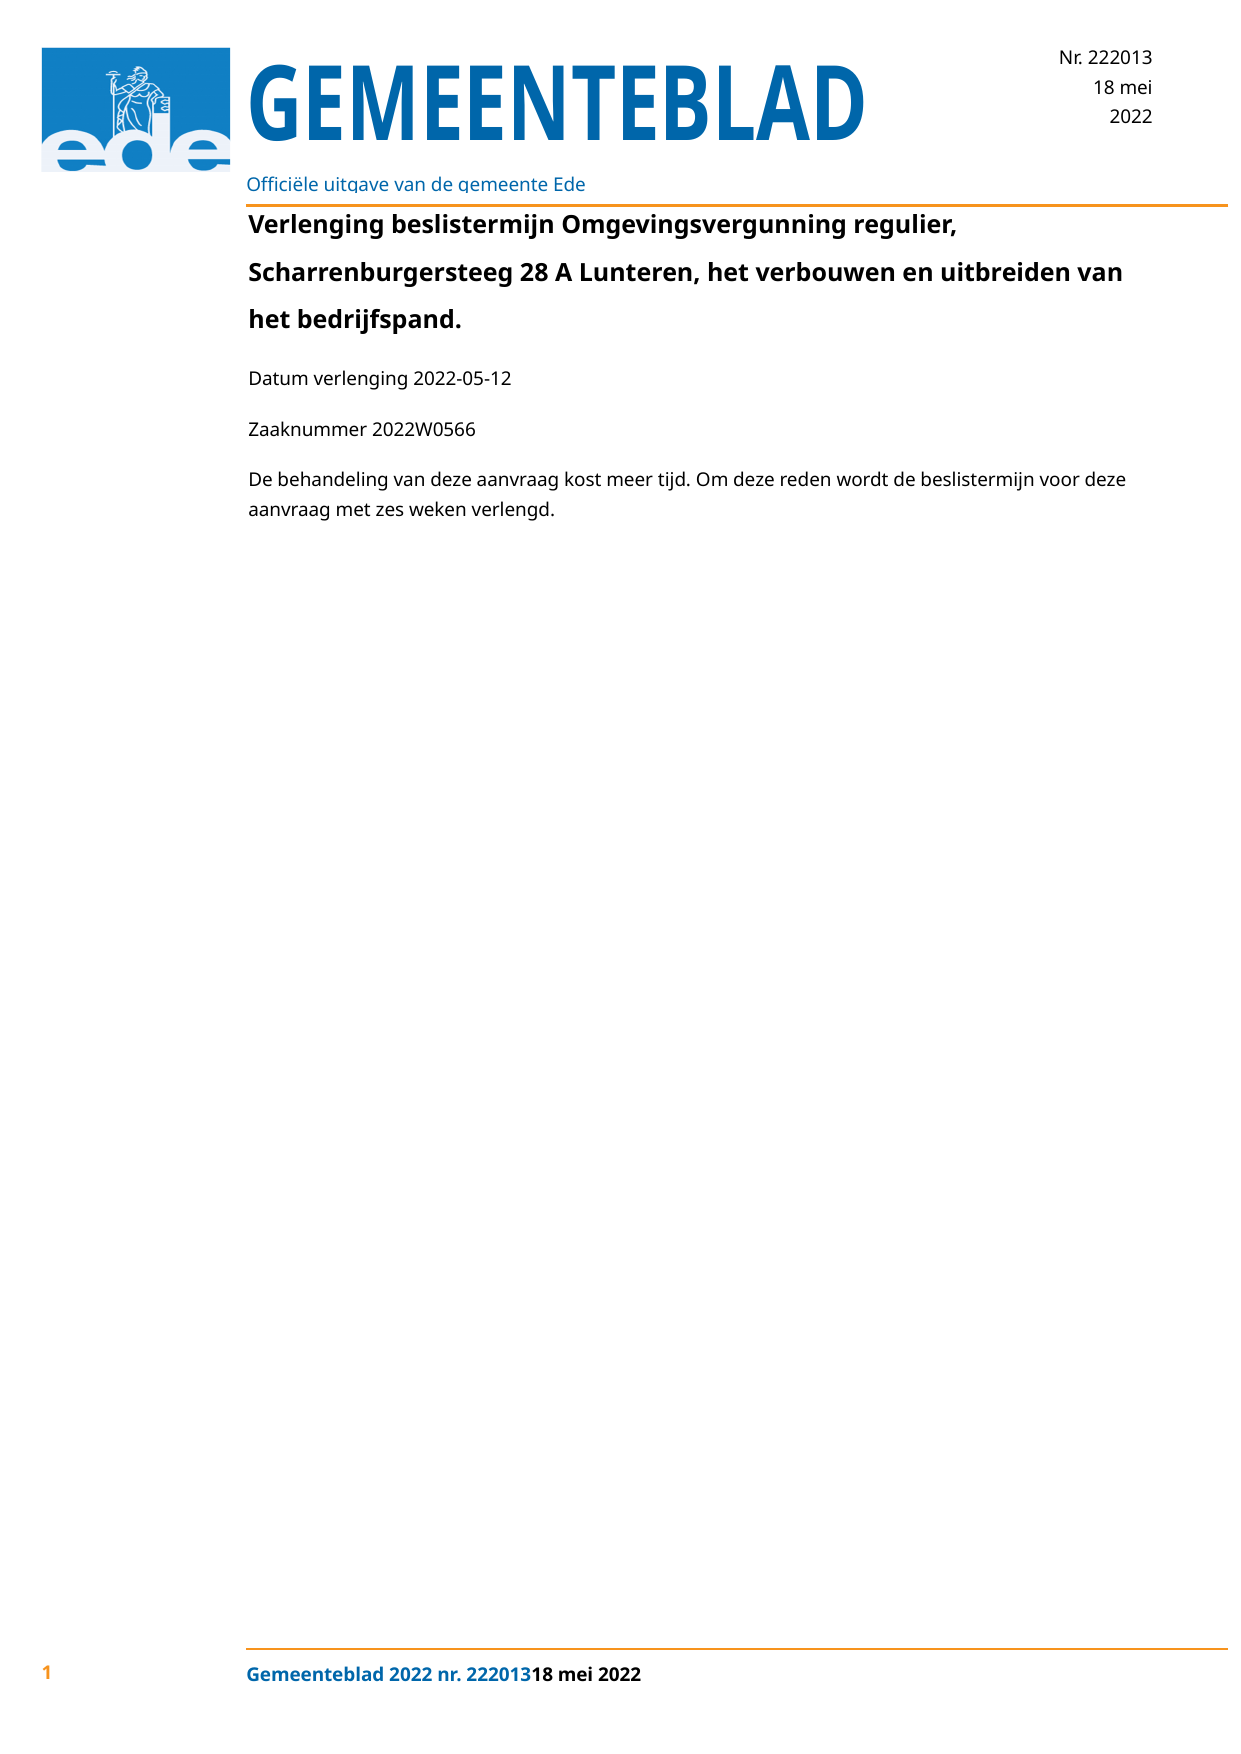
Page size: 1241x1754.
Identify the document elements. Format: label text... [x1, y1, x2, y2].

text Datum verlenging 2022-05-12 [248, 366, 1152, 391]
text Verlenging beslistermijn Omgevingsvergunning regulier, Scharrenburgersteeg 28 A Lunteren, het verbouwen en uitbreiden van het bedrijfspand. [248, 207, 1152, 336]
picture [41, 47, 231, 172]
text Zaaknummer 2022W0566 [248, 416, 1152, 442]
text De behandeling van deze aanvraag kost meer tijd. Om deze reden wordt de beslistermijn voor deze aanvraag met zes weken verlengd. [248, 466, 1152, 522]
